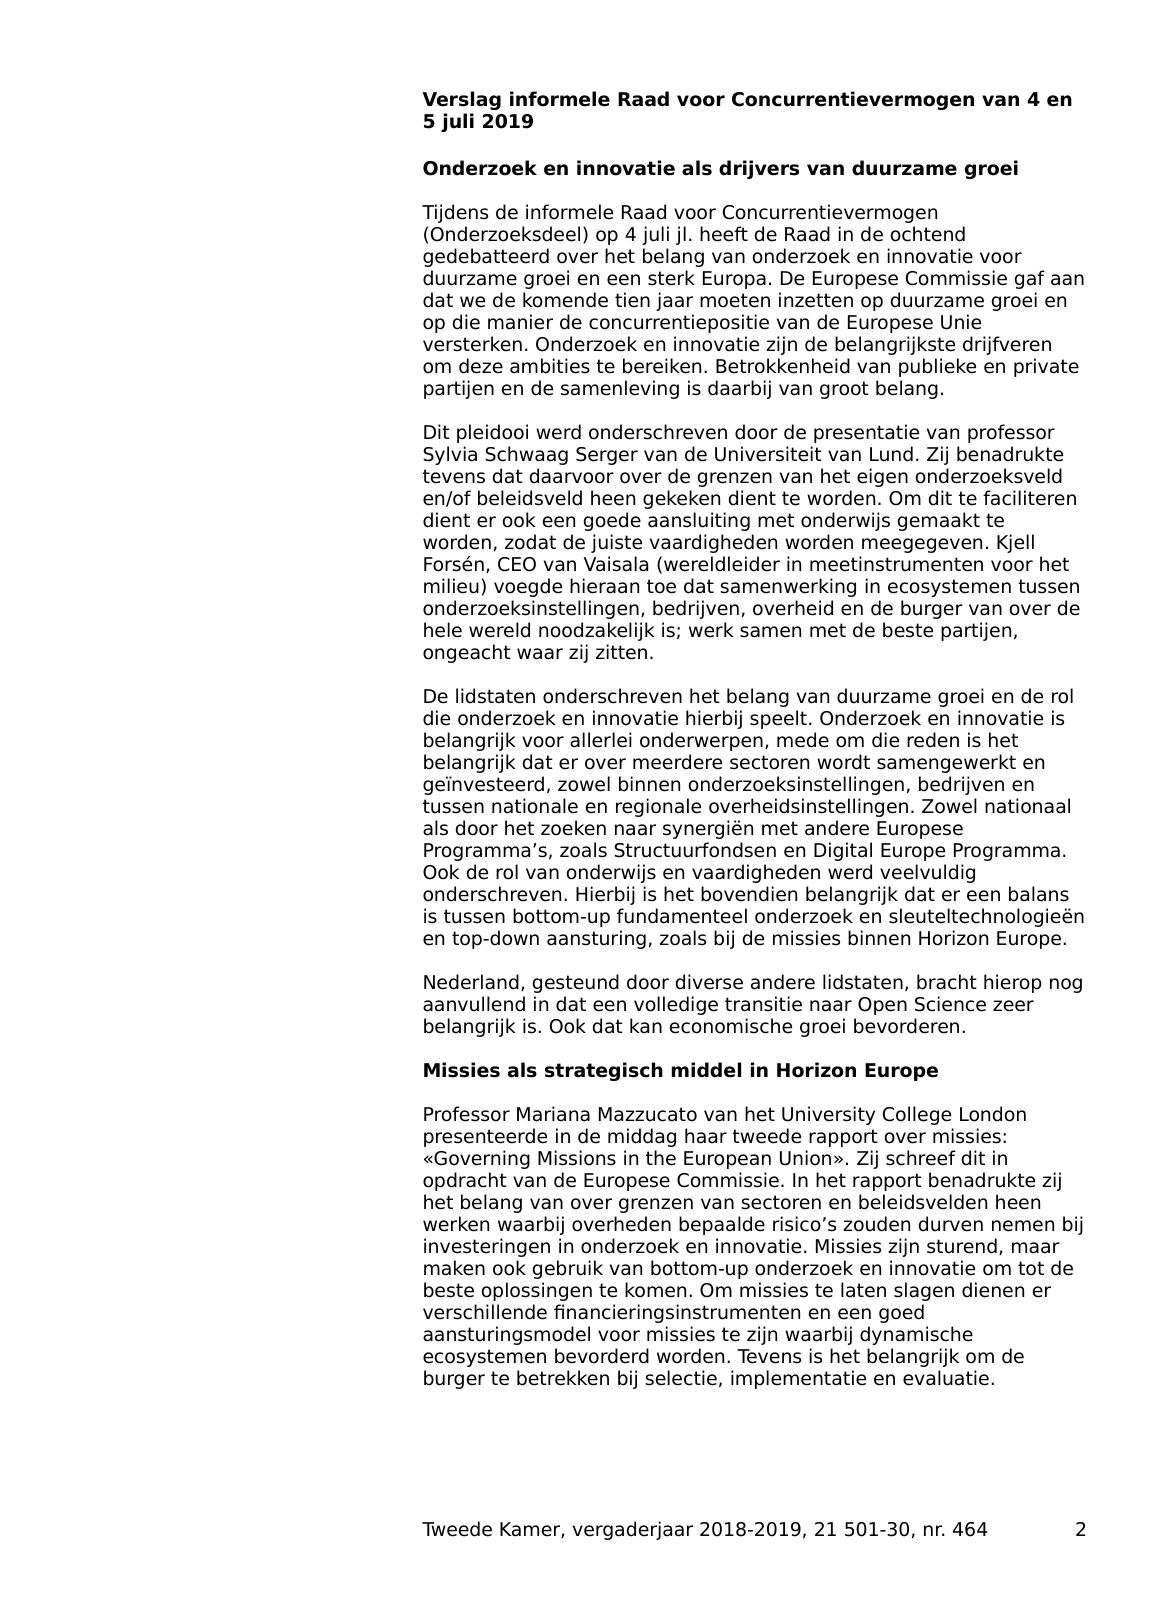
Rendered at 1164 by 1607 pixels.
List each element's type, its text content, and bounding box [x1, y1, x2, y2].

text Professor Mariana Mazzucato van het University College London presenteerde in de middag haar tweede rapport over missies: «Governing Missions in the European Union». Zij schreef dit in opdracht van de Europese Commissie. In het rapport benadrukte zij het belang van over grenzen van sectoren en beleidsvelden heen werken waarbij overheden bepaalde risico’s zouden durven nemen bij investeringen in onderzoek en innovatie. Missies zijn sturend, maar maken ook gebruik van bottom-up onderzoek en innovatie om tot de beste oplossingen te komen. Om missies te laten slagen dienen er verschillende financieringsinstrumenten en een goed aansturingsmodel voor missies te zijn waarbij dynamische ecosystemen bevorderd worden. Tevens is het belangrijk om de burger te betrekken bij selectie, implementatie en evaluatie. [422, 1104, 1087, 1390]
text Nederland, gesteund door diverse andere lidstaten, bracht hierop nog aanvullend in dat een volledige transitie naar Open Science zeer belangrijk is. Ook dat kan economische groei bevorderen. [422, 972, 1087, 1038]
text Dit pleidooi werd onderschreven door de presentatie van professor Sylvia Schwaag Serger van de Universiteit van Lund. Zij benadrukte tevens dat daarvoor over de grenzen van het eigen onderzoeksveld en/of beleidsveld heen gekeken dient te worden. Om dit te faciliteren dient er ook een goede aansluiting met onderwijs gemaakt te worden, zodat de juiste vaardigheden worden meegegeven. Kjell Forsén, CEO van Vaisala (wereldleider in meetinstrumenten voor het milieu) voegde hieraan toe dat samenwerking in ecosystemen tussen onderzoeksinstellingen, bedrijven, overheid en de burger van over de hele wereld noodzakelijk is; werk samen met de beste partijen, ongeacht waar zij zitten. [422, 422, 1087, 664]
text De lidstaten onderschreven het belang van duurzame groei en de rol die onderzoek en innovatie hierbij speelt. Onderzoek en innovatie is belangrijk voor allerlei onderwerpen, mede om die reden is het belangrijk dat er over meerdere sectoren wordt samengewerkt en geïnvesteerd, zowel binnen onderzoeksinstellingen, bedrijven en tussen nationale en regionale overheidsinstellingen. Zowel nationaal als door het zoeken naar synergiën met andere Europese Programma’s, zoals Structuurfondsen en Digital Europe Programma. Ook de rol van onderwijs en vaardigheden werd veelvuldig onderschreven. Hierbij is het bovendien belangrijk dat er een balans is tussen bottom-up fundamenteel onderzoek en sleuteltechnologieën en top-down aansturing, zoals bij de missies binnen Horizon Europe. [422, 686, 1087, 950]
subtitle Missies als strategisch middel in Horizon Europe [422, 1060, 1087, 1082]
subtitle Verslag informele Raad voor Concurrentievermogen van 4 en 5 juli 2019 [422, 89, 1087, 133]
subtitle Onderzoek en innovatie als drijvers van duurzame groei [422, 158, 1087, 180]
text Tijdens de informele Raad voor Concurrentievermogen (Onderzoeksdeel) op 4 juli jl. heeft de Raad in de ochtend gedebatteerd over het belang van onderzoek en innovatie voor duurzame groei en een sterk Europa. De Europese Commissie gaf aan dat we de komende tien jaar moeten inzetten op duurzame groei en op die manier de concurrentiepositie van de Europese Unie versterken. Onderzoek en innovatie zijn de belangrijkste drijfveren om deze ambities te bereiken. Betrokkenheid van publieke en private partijen en de samenleving is daarbij van groot belang. [422, 202, 1087, 400]
